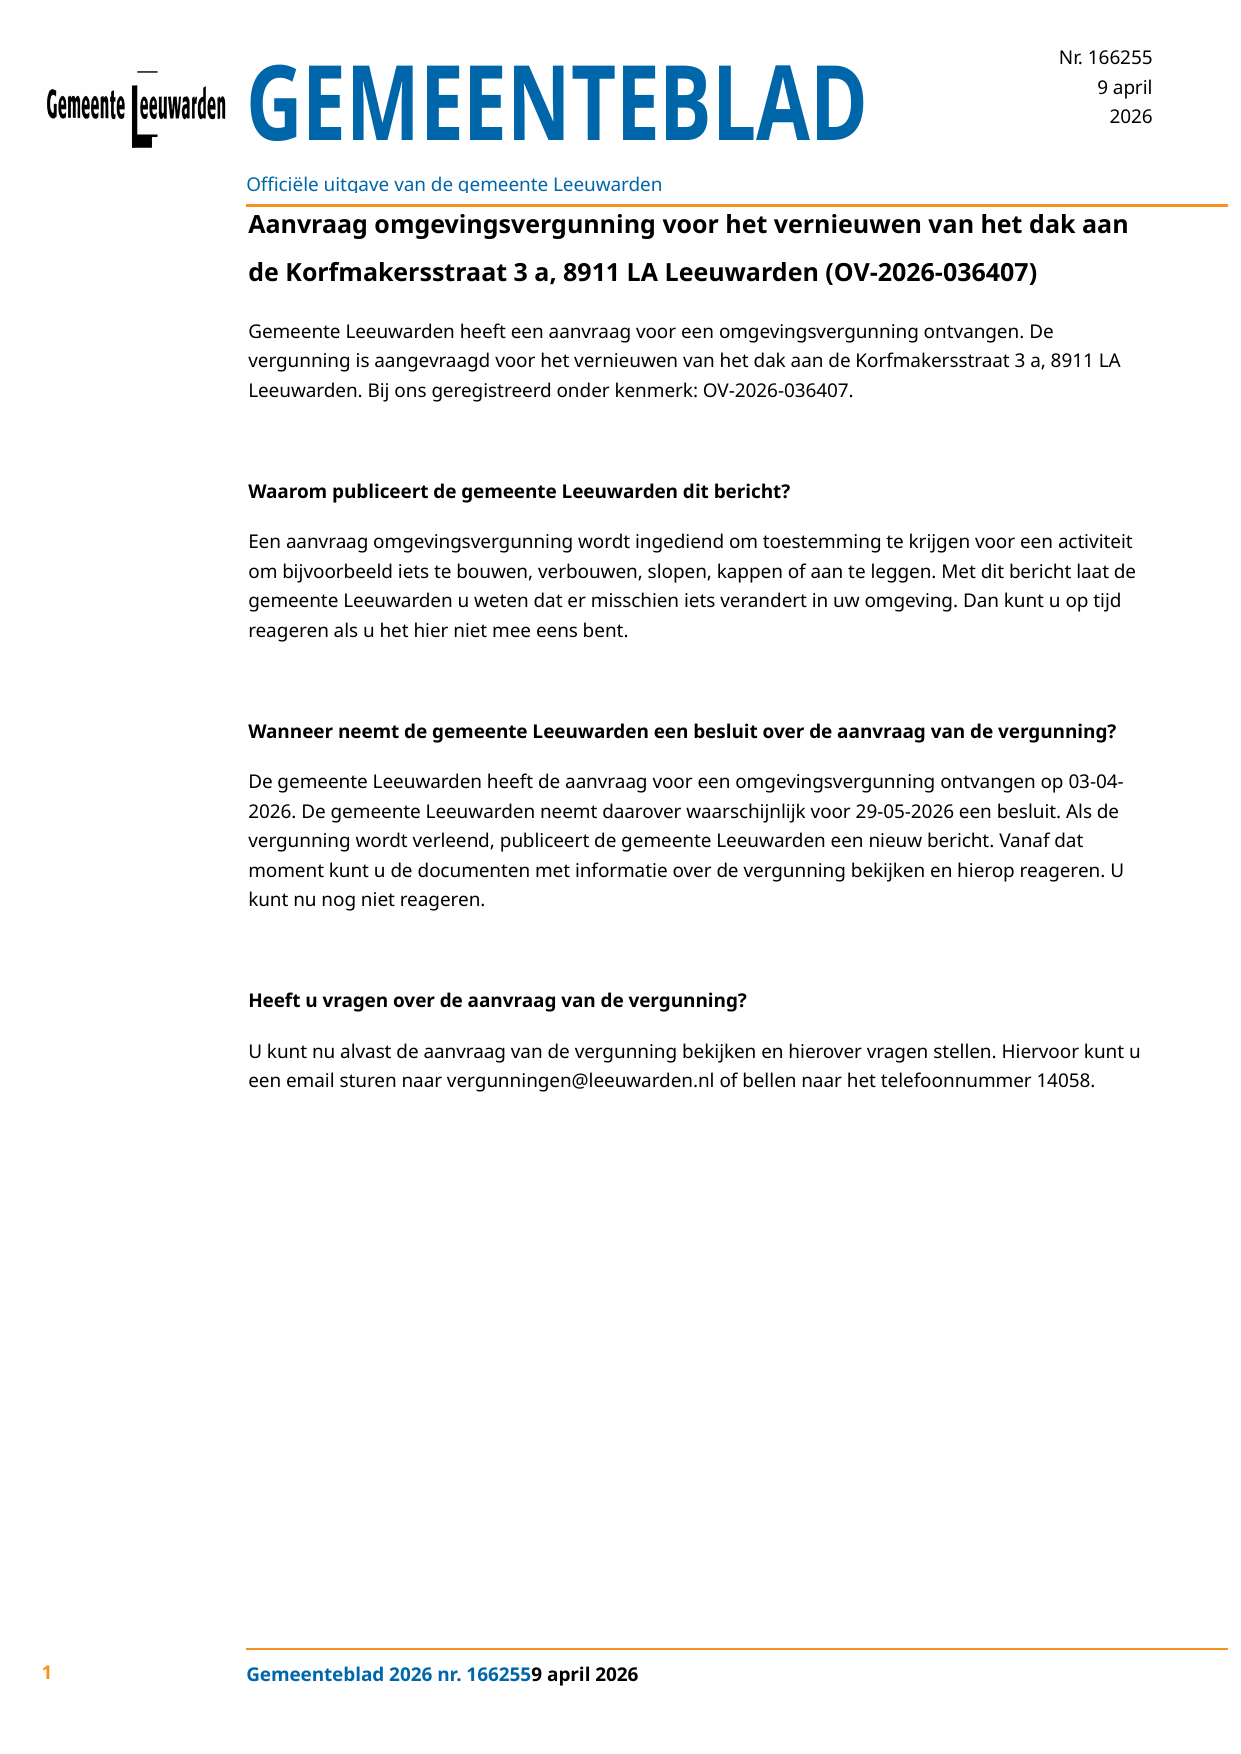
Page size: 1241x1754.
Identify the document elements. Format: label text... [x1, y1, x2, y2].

text U kunt nu alvast de aanvraag van de vergunning bekijken en hierover vragen stellen. Hiervoor kunt u een email sturen naar vergunningen@leeuwarden.nl of bellen naar het telefoonnummer 14058. [248, 1038, 1152, 1093]
text Waarom publiceert de gemeente Leeuwarden dit bericht? [248, 478, 1152, 504]
text Een aanvraag omgevingsvergunning wordt ingediend om toestemming te krijgen voor een activiteit om bijvoorbeeld iets te bouwen, verbouwen, slopen, kappen of aan te leggen. Met dit bericht laat de gemeente Leeuwarden u weten dat er misschien iets verandert in uw omgeving. Dan kunt u op tijd reageren als u het hier niet mee eens bent. [248, 528, 1152, 643]
text Wanneer neemt de gemeente Leeuwarden een besluit over de aanvraag van de vergunning? [248, 718, 1152, 744]
text Gemeente Leeuwarden heeft een aanvraag voor een omgevingsvergunning ontvangen. De vergunning is aangevraagd voor het vernieuwen van het dak aan de Korfmakersstraat 3 a, 8911 LA Leeuwarden. Bij ons geregistreerd onder kenmerk: OV-2026-036407. [248, 318, 1152, 403]
text De gemeente Leeuwarden heeft de aanvraag voor een omgevingsvergunning ontvangen op 03-04-2026. De gemeente Leeuwarden neemt daarover waarschijnlijk voor 29-05-2026 een besluit. Als de vergunning wordt verleend, publiceert de gemeente Leeuwarden een nieuw bericht. Vanaf dat moment kunt u de documenten met informatie over de vergunning bekijken en hierop reageren. U kunt nu nog niet reageren. [248, 768, 1152, 912]
text Aanvraag omgevingsvergunning voor het vernieuwen van het dak aan de Korfmakersstraat 3 a, 8911 LA Leeuwarden (OV-2026-036407) [248, 207, 1152, 288]
text Heeft u vragen over de aanvraag van de vergunning? [248, 987, 1152, 1013]
picture [41, 47, 231, 172]
